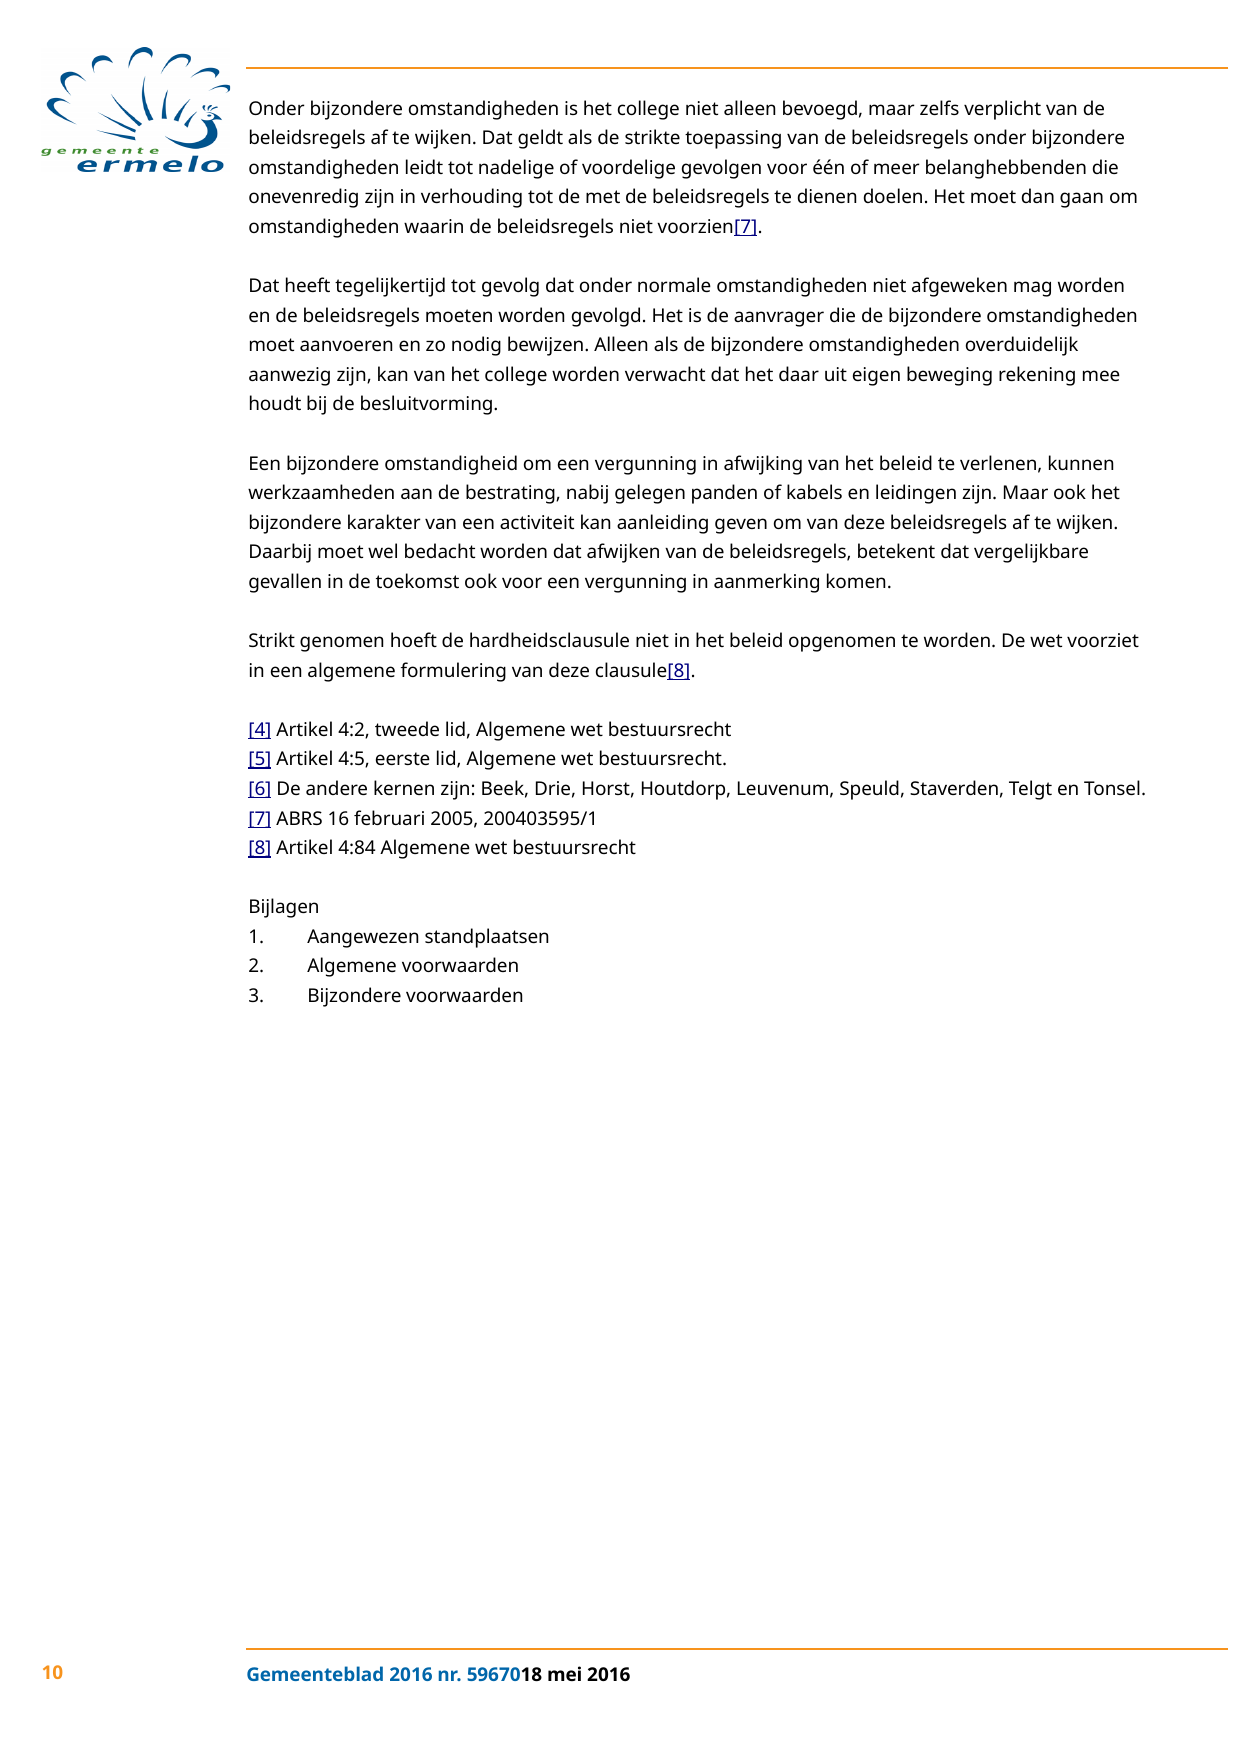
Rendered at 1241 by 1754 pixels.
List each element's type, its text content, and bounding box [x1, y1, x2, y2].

text Een bijzondere omstandigheid om een vergunning in afwijking van het beleid te verlenen, kunnen werkzaamheden aan de bestrating, nabij gelegen panden of kabels en leidingen zijn. Maar ook het bijzondere karakter van een activiteit kan aanleiding geven om van deze beleidsregels af te wijken. Daarbij moet wel bedacht worden dat afwijken van de beleidsregels, betekent dat vergelijkbare gevallen in de toekomst ook voor een vergunning in aanmerking komen. [248, 450, 1152, 594]
list Bijzondere voorwaarden [248, 982, 1152, 1008]
text [8] Artikel 4:84 Algemene wet bestuursrecht [248, 834, 1152, 860]
text Bijlagen [248, 893, 1152, 919]
text [4] Artikel 4:2, tweede lid, Algemene wet bestuursrecht [248, 716, 1152, 742]
text Onder bijzondere omstandigheden is het college niet alleen bevoegd, maar zelfs verplicht van de beleidsregels af te wijken. Dat geldt als de strikte toepassing van de beleidsregels onder bijzondere omstandigheden leidt tot nadelige of voordelige gevolgen voor één of meer belanghebbenden die onevenredig zijn in verhouding tot de met de beleidsregels te dienen doelen. Het moet dan gaan om omstandigheden waarin de beleidsregels niet voorzien[7]. [248, 95, 1152, 239]
text [6] De andere kernen zijn: Beek, Drie, Horst, Houtdorp, Leuvenum, Speuld, Staverden, Telgt en Tonsel. [248, 775, 1152, 801]
text Dat heeft tegelijkertijd tot gevolg dat onder normale omstandigheden niet afgeweken mag worden en de beleidsregels moeten worden gevolgd. Het is de aanvrager die de bijzondere omstandigheden moet aanvoeren en zo nodig bewijzen. Alleen als de bijzondere omstandigheden overduidelijk aanwezig zijn, kan van het college worden verwacht dat het daar uit eigen beweging rekening mee houdt bij de besluitvorming. [248, 272, 1152, 416]
text Strikt genomen hoeft de hardheidsclausule niet in het beleid opgenomen te worden. De wet voorziet in een algemene formulering van deze clausule[8]. [248, 627, 1152, 683]
list Aangewezen standplaatsen [248, 923, 1152, 949]
picture [41, 47, 231, 172]
list Algemene voorwaarden [248, 953, 1152, 978]
text [7] ABRS 16 februari 2005, 200403595/1 [248, 805, 1152, 831]
text [5] Artikel 4:5, eerste lid, Algemene wet bestuursrecht. [248, 746, 1152, 771]
